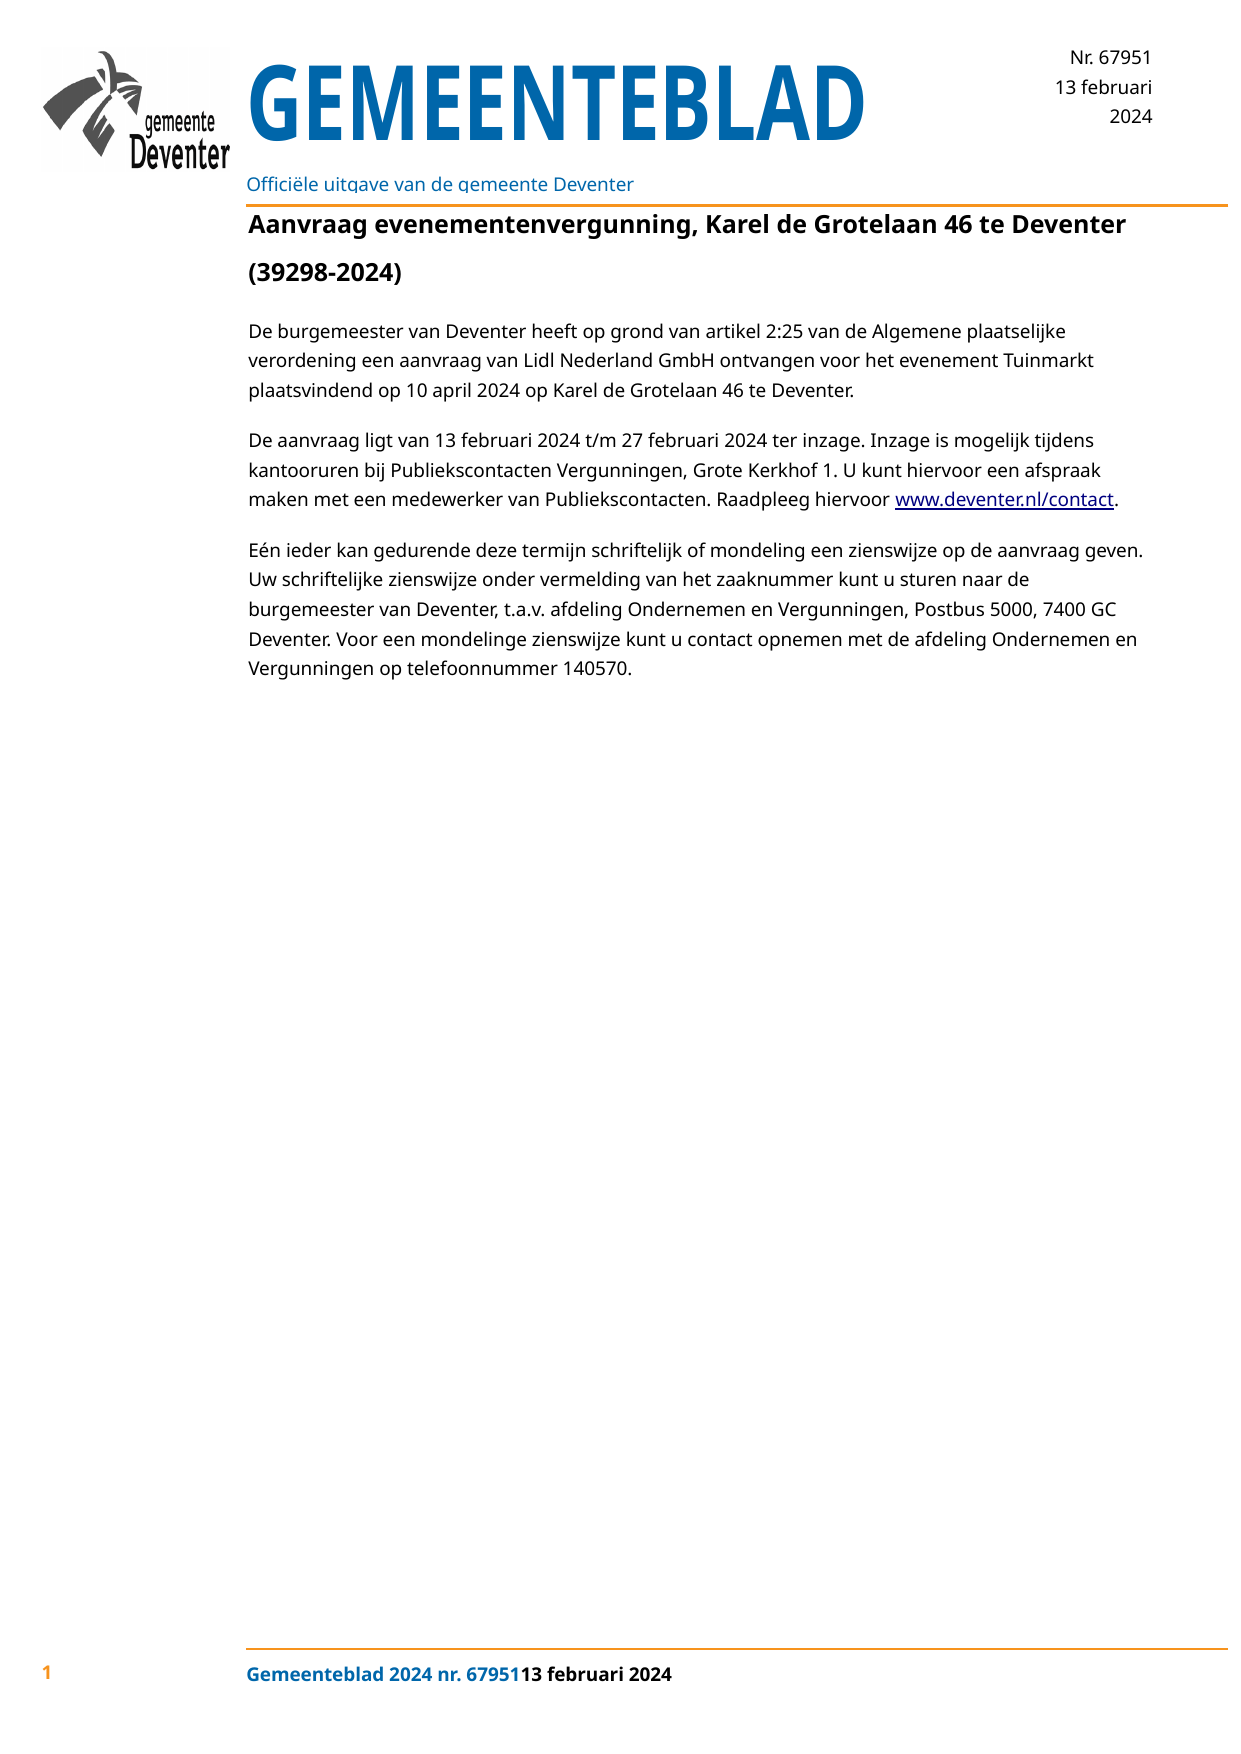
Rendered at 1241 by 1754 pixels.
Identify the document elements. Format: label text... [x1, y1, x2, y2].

text Aanvraag evenementenvergunning, Karel de Grotelaan 46 te Deventer (39298-2024) [248, 207, 1152, 288]
text Eén ieder kan gedurende deze termijn schriftelijk of mondeling een zienswijze op de aanvraag geven. Uw schriftelijke zienswijze onder vermelding van het zaaknummer kunt u sturen naar de burgemeester van Deventer, t.a.v. afdeling Ondernemen en Vergunningen, Postbus 5000, 7400 GC Deventer. Voor een mondelinge zienswijze kunt u contact opnemen met de afdeling Ondernemen en Vergunningen op telefoonnummer 140570. [248, 537, 1152, 681]
text De burgemeester van Deventer heeft op grond van artikel 2:25 van de Algemene plaatselijke verordening een aanvraag van Lidl Nederland GmbH ontvangen voor het evenement Tuinmarkt plaatsvindend op 10 april 2024 op Karel de Grotelaan 46 te Deventer. [248, 318, 1152, 403]
picture [41, 47, 231, 172]
text De aanvraag ligt van 13 februari 2024 t/m 27 februari 2024 ter inzage. Inzage is mogelijk tijdens kantooruren bij Publiekscontacten Vergunningen, Grote Kerkhof 1. U kunt hiervoor een afspraak maken met een medewerker van Publiekscontacten. Raadpleeg hiervoor www.deventer.nl/contact. [248, 427, 1152, 512]
